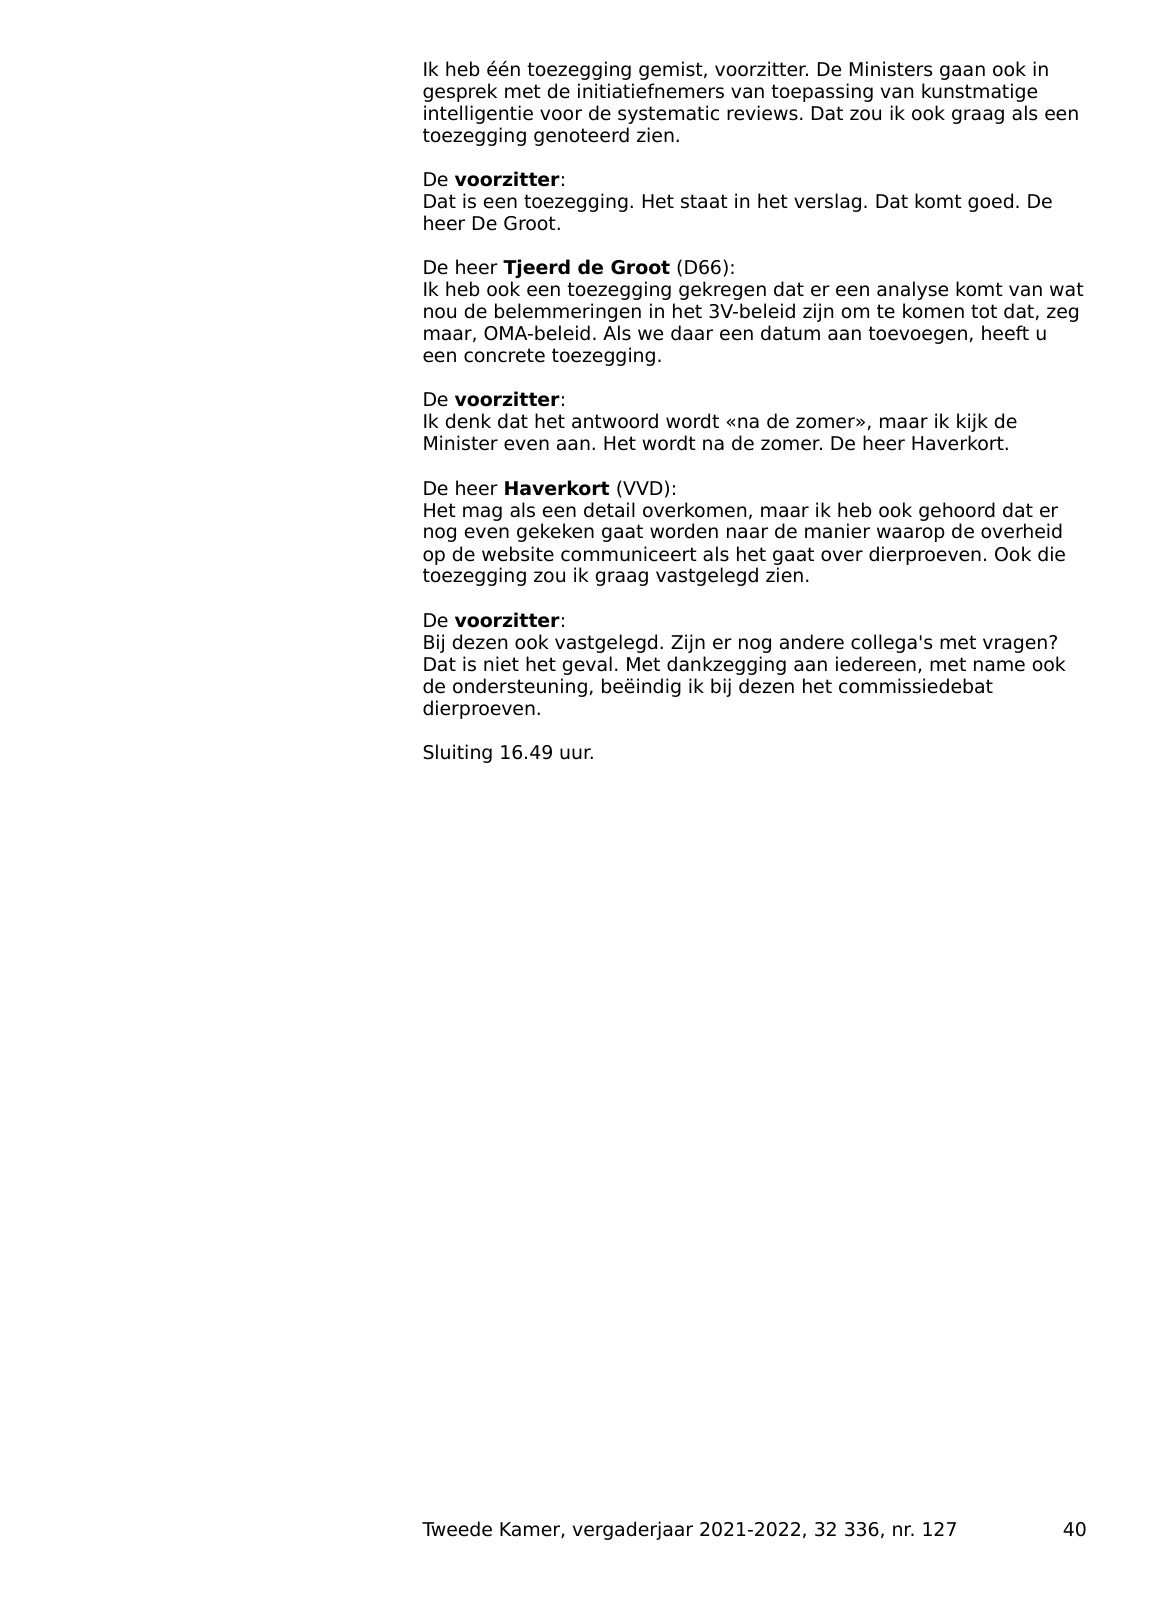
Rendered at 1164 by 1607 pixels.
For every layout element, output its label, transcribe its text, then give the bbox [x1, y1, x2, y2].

text Ik heb één toezegging gemist, voorzitter. De Ministers gaan ook in gesprek met de initiatiefnemers van toepassing van kunstmatige intelligentie voor de systematic reviews. Dat zou ik ook graag als een toezegging genoteerd zien. [422, 59, 1087, 147]
text Dat is een toezegging. Het staat in het verslag. Dat komt goed. De heer De Groot. [422, 191, 1087, 235]
text De voorzitter: [422, 169, 1087, 191]
text Ik heb ook een toezegging gekregen dat er een analyse komt van wat nou de belemmeringen in het 3V-beleid zijn om te komen tot dat, zeg maar, OMA-beleid. Als we daar een datum aan toevoegen, heeft u een concrete toezegging. [422, 279, 1087, 367]
text Het mag als een detail overkomen, maar ik heb ook gehoord dat er nog even gekeken gaat worden naar de manier waarop de overheid op de website communiceert als het gaat over dierproeven. Ook die toezegging zou ik graag vastgelegd zien. [422, 499, 1087, 587]
text De heer Haverkort (VVD): [422, 477, 1087, 499]
text De heer Tjeerd de Groot (D66): [422, 257, 1087, 279]
text Bij dezen ook vastgelegd. Zijn er nog andere collega's met vragen? Dat is niet het geval. Met dankzegging aan iedereen, met name ook de ondersteuning, beëindig ik bij dezen het commissiedebat dierproeven. [422, 632, 1087, 719]
text Sluiting 16.49 uur. [422, 742, 1087, 764]
text De voorzitter: [422, 389, 1087, 411]
text De voorzitter: [422, 609, 1087, 632]
text Ik denk dat het antwoord wordt «na de zomer», maar ik kijk de Minister even aan. Het wordt na de zomer. De heer Haverkort. [422, 411, 1087, 455]
